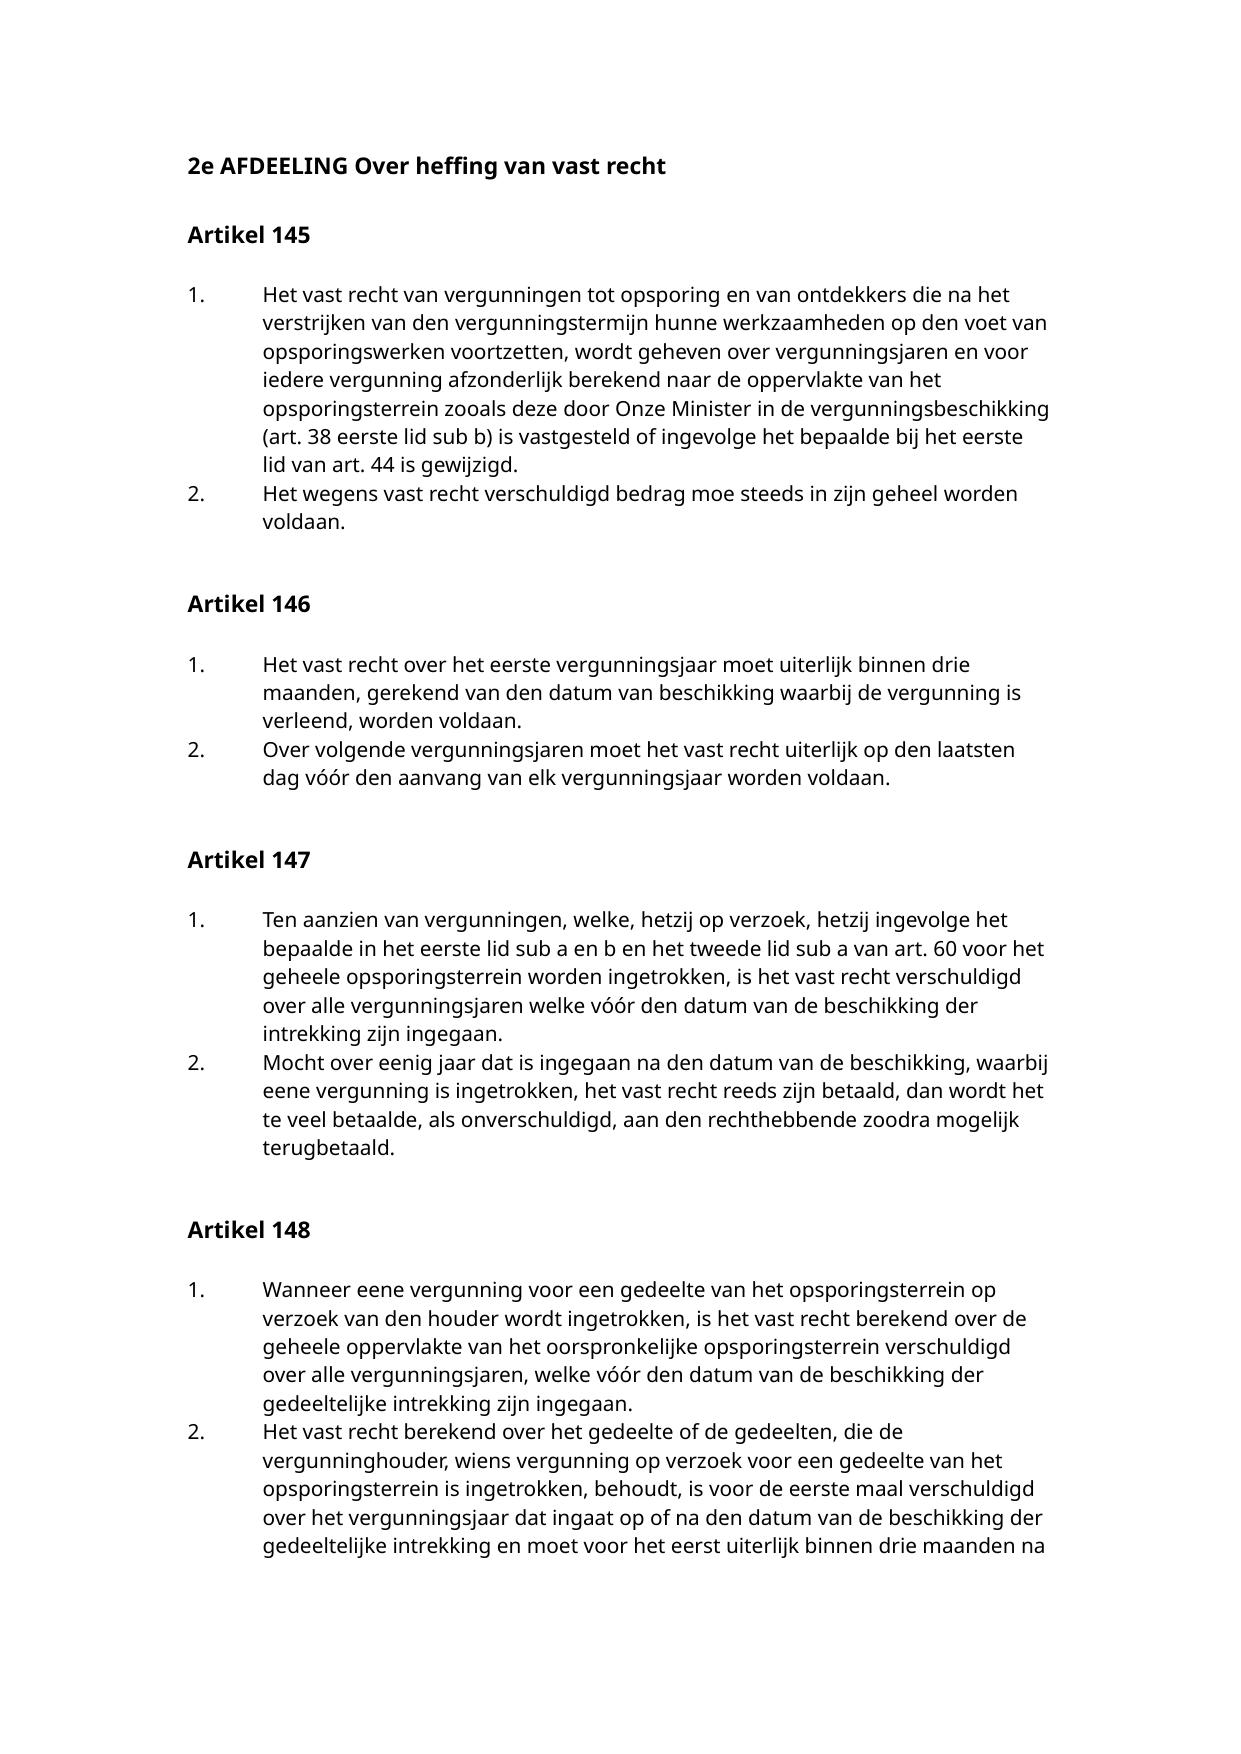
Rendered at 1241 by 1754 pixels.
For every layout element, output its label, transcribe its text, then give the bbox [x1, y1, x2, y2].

list Over volgende vergunningsjaren moet het vast recht uiterlijk op den laatsten dag vóór den aanvang van elk vergunningsjaar worden voldaan. [187, 735, 1053, 792]
list Ten aanzien van vergunningen, welke, hetzij op verzoek, hetzij ingevolge het bepaalde in het eerste lid sub a en b en het tweede lid sub a van art. 60 voor het geheele opsporingsterrein worden ingetrokken, is het vast recht verschuldigd over alle vergunningsjaren welke vóór den datum van de beschikking der intrekking zijn ingegaan. [187, 906, 1053, 1048]
subtitle 2e AFDEELING Over heffing van vast recht [187, 150, 1053, 181]
list Mocht over eenig jaar dat is ingegaan na den datum van de beschikking, waarbij eene vergunning is ingetrokken, het vast recht reeds zijn betaald, dan wordt het te veel betaalde, als onverschuldigd, aan den rechthebbende zoodra mogelijk terugbetaald. [187, 1048, 1053, 1162]
subtitle Artikel 146 [187, 588, 1053, 620]
subtitle Artikel 145 [187, 219, 1053, 250]
list Het vast recht van vergunningen tot opsporing en van ontdekkers die na het verstrijken van den vergunningstermijn hunne werkzaamheden op den voet van opsporingswerken voortzetten, wordt geheven over vergunningsjaren en voor iedere vergunning afzonderlijk berekend naar de oppervlakte van het opsporingsterrein zooals deze door Onze Minister in de vergunningsbeschikking (art. 38 eerste lid sub b) is vastgesteld of ingevolge het bepaalde bij het eerste lid van art. 44 is gewijzigd. [187, 280, 1053, 479]
list Wanneer eene vergunning voor een gedeelte van het opsporingsterrein op verzoek van den houder wordt ingetrokken, is het vast recht berekend over de geheele oppervlakte van het oorspronkelijke opsporingsterrein verschuldigd over alle vergunningsjaren, welke vóór den datum van de beschikking der gedeeltelijke intrekking zijn ingegaan. [187, 1275, 1053, 1417]
list Het vast recht berekend over het gedeelte of de gedeelten, die de vergunninghouder, wiens vergunning op verzoek voor een gedeelte van het opsporingsterrein is ingetrokken, behoudt, is voor de eerste maal verschuldigd over het vergunningsjaar dat ingaat op of na den datum van de beschikking der gedeeltelijke intrekking en moet voor het eerst uiterlijk binnen drie maanden na [187, 1417, 1053, 1560]
list Het vast recht over het eerste vergunningsjaar moet uiterlijk binnen drie maanden, gerekend van den datum van beschikking waarbij de vergunning is verleend, worden voldaan. [187, 650, 1053, 735]
subtitle Artikel 147 [187, 844, 1053, 876]
subtitle Artikel 148 [187, 1214, 1053, 1245]
list Het wegens vast recht verschuldigd bedrag moe steeds in zijn geheel worden voldaan. [187, 479, 1053, 536]
